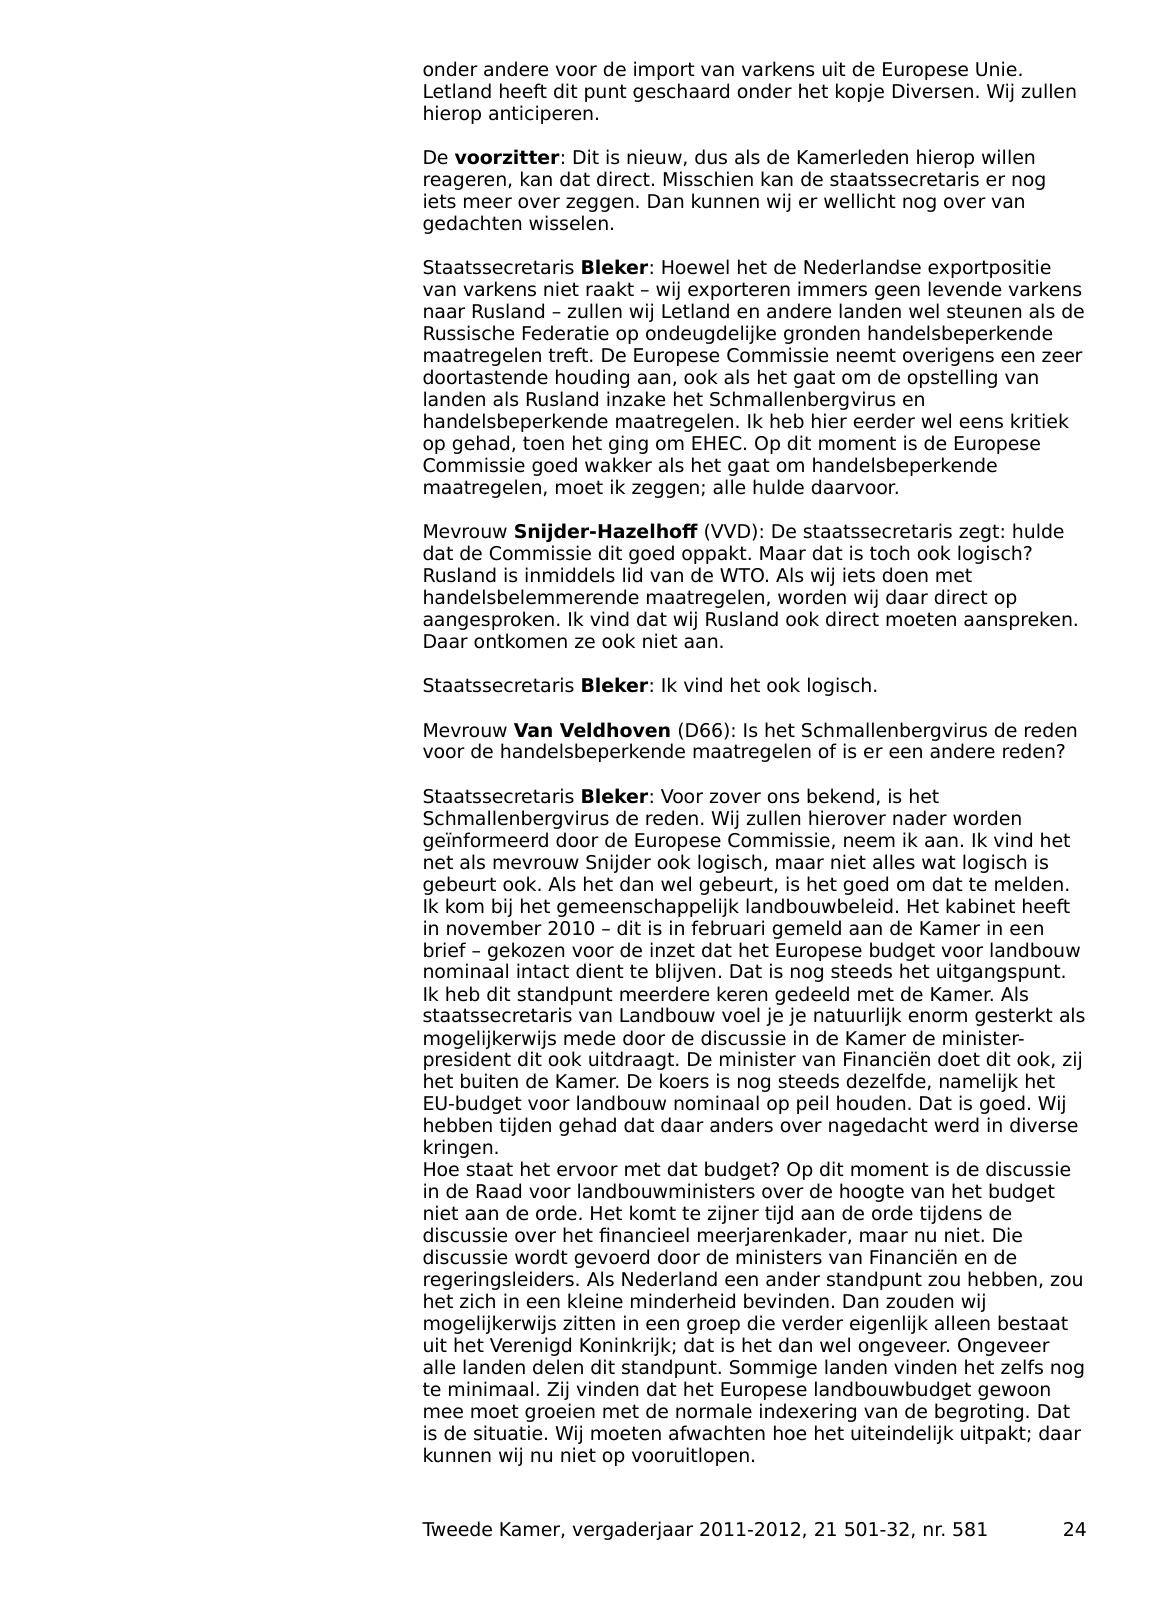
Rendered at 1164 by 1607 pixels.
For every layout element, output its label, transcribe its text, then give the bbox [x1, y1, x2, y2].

text De voorzitter: Dit is nieuw, dus als de Kamerleden hierop willen reageren, kan dat direct. Misschien kan de staatssecretaris er nog iets meer over zeggen. Dan kunnen wij er wellicht nog over van gedachten wisselen. [422, 147, 1087, 235]
text onder andere voor de import van varkens uit de Europese Unie. Letland heeft dit punt geschaard onder het kopje Diversen. Wij zullen hierop anticiperen. [422, 59, 1087, 125]
text Hoe staat het ervoor met dat budget? Op dit moment is de discussie in de Raad voor landbouwministers over de hoogte van het budget niet aan de orde. Het komt te zijner tijd aan de orde tijdens de discussie over het financieel meerjarenkader, maar nu niet. Die discussie wordt gevoerd door de ministers van Financiën en de regeringsleiders. Als Nederland een ander standpunt zou hebben, zou het zich in een kleine minderheid bevinden. Dan zouden wij mogelijkerwijs zitten in een groep die verder eigenlijk alleen bestaat uit het Verenigd Koninkrijk; dat is het dan wel ongeveer. Ongeveer alle landen delen dit standpunt. Sommige landen vinden het zelfs nog te minimaal. Zij vinden dat het Europese landbouwbudget gewoon mee moet groeien met de normale indexering van de begroting. Dat is de situatie. Wij moeten afwachten hoe het uiteindelijk uitpakt; daar kunnen wij nu niet op vooruitlopen. [422, 1159, 1087, 1467]
text Mevrouw Van Veldhoven (D66): Is het Schmallenbergvirus de reden voor de handelsbeperkende maatregelen of is er een andere reden? [422, 719, 1087, 763]
text Staatssecretaris Bleker: Voor zover ons bekend, is het Schmallenbergvirus de reden. Wij zullen hierover nader worden geïnformeerd door de Europese Commissie, neem ik aan. Ik vind het net als mevrouw Snijder ook logisch, maar niet alles wat logisch is gebeurt ook. Als het dan wel gebeurt, is het goed om dat te melden. [422, 786, 1087, 896]
text Staatssecretaris Bleker: Hoewel het de Nederlandse exportpositie van varkens niet raakt – wij exporteren immers geen levende varkens naar Rusland – zullen wij Letland en andere landen wel steunen als de Russische Federatie op ondeugdelijke gronden handelsbeperkende maatregelen treft. De Europese Commissie neemt overigens een zeer doortastende houding aan, ook als het gaat om de opstelling van landen als Rusland inzake het Schmallenbergvirus en handelsbeperkende maatregelen. Ik heb hier eerder wel eens kritiek op gehad, toen het ging om EHEC. Op dit moment is de Europese Commissie goed wakker als het gaat om handelsbeperkende maatregelen, moet ik zeggen; alle hulde daarvoor. [422, 257, 1087, 499]
text Mevrouw Snijder-Hazelhoff (VVD): De staatssecretaris zegt: hulde dat de Commissie dit goed oppakt. Maar dat is toch ook logisch? Rusland is inmiddels lid van de WTO. Als wij iets doen met handelsbelemmerende maatregelen, worden wij daar direct op aangesproken. Ik vind dat wij Rusland ook direct moeten aanspreken. Daar ontkomen ze ook niet aan. [422, 521, 1087, 653]
text Staatssecretaris Bleker: Ik vind het ook logisch. [422, 675, 1087, 697]
text Ik kom bij het gemeenschappelijk landbouwbeleid. Het kabinet heeft in november 2010 – dit is in februari gemeld aan de Kamer in een brief – gekozen voor de inzet dat het Europese budget voor landbouw nominaal intact dient te blijven. Dat is nog steeds het uitgangspunt. Ik heb dit standpunt meerdere keren gedeeld met de Kamer. Als staatssecretaris van Landbouw voel je je natuurlijk enorm gesterkt als mogelijkerwijs mede door de discussie in de Kamer de minister-president dit ook uitdraagt. De minister van Financiën doet dit ook, zij het buiten de Kamer. De koers is nog steeds dezelfde, namelijk het EU-budget voor landbouw nominaal op peil houden. Dat is goed. Wij hebben tijden gehad dat daar anders over nagedacht werd in diverse kringen. [422, 896, 1087, 1159]
